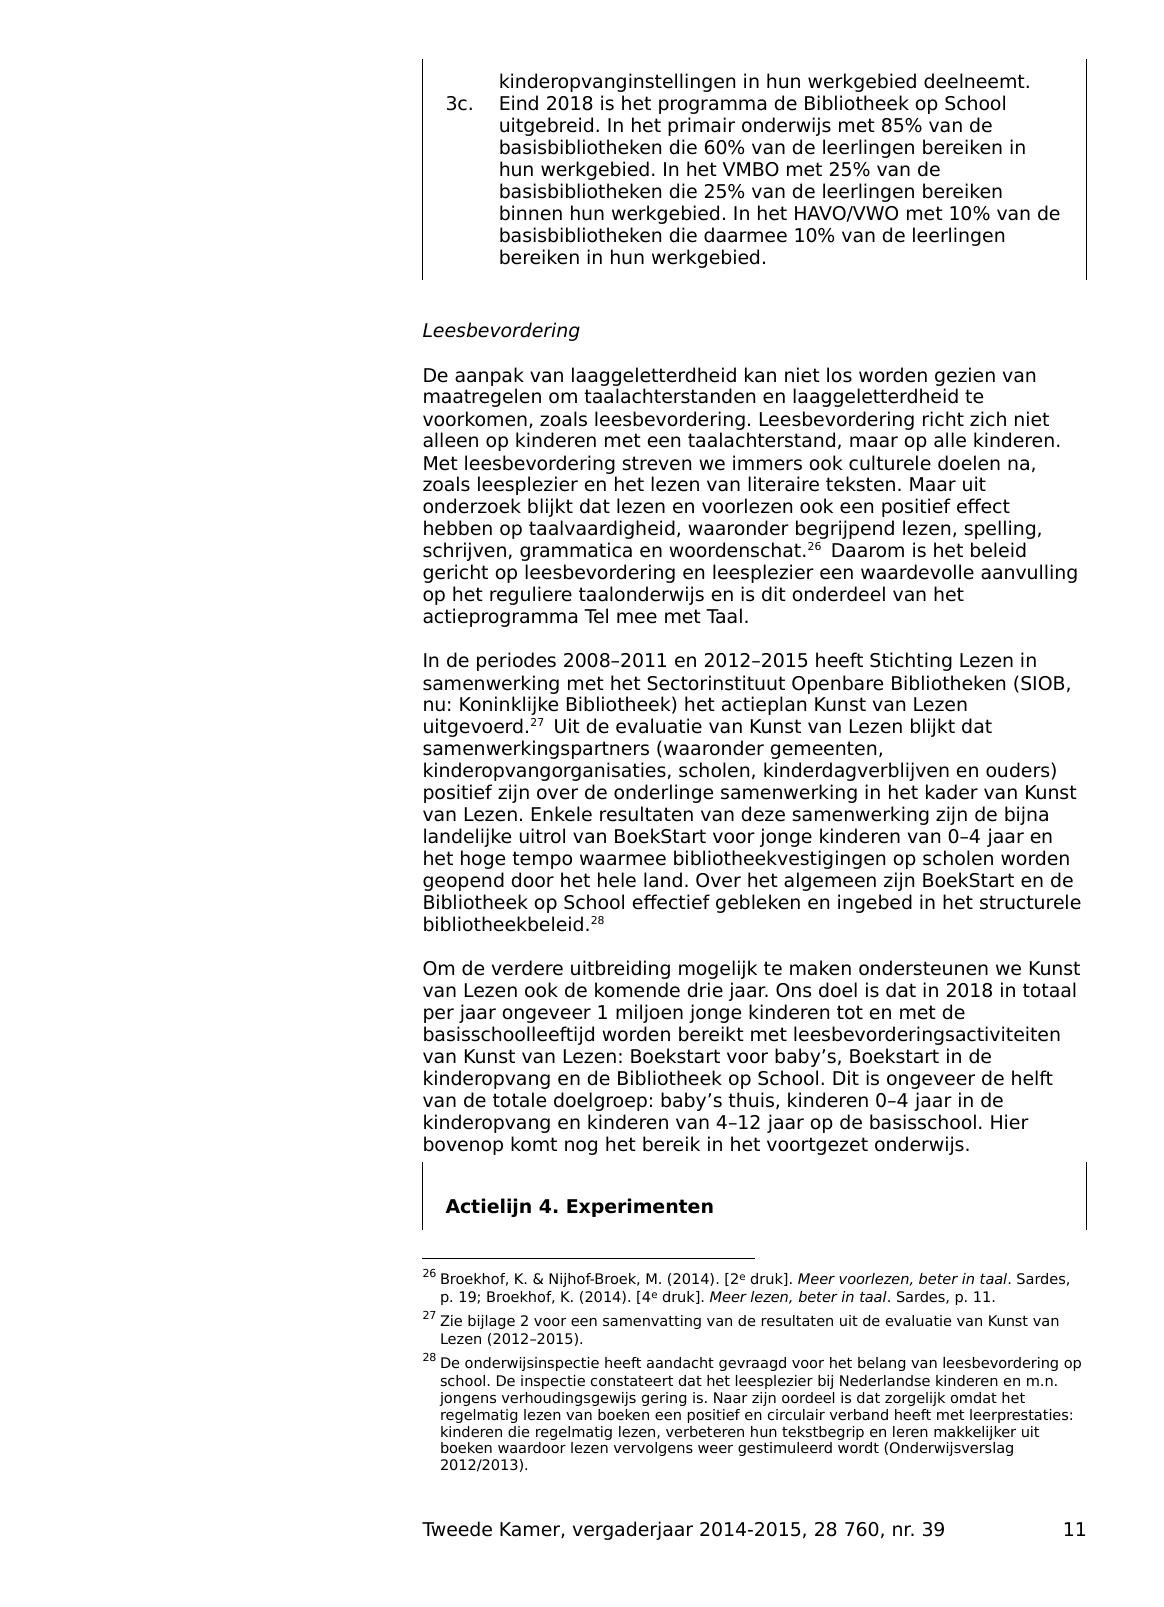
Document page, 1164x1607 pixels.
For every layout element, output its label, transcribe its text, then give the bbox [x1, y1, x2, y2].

text De aanpak van laaggeletterdheid kan niet los worden gezien van maatregelen om taalachterstanden en laaggeletterdheid te voorkomen, zoals leesbevordering. Leesbevordering richt zich niet alleen op kinderen met een taalachterstand, maar op alle kinderen. Met leesbevordering streven we immers ook culturele doelen na, zoals leesplezier en het lezen van literaire teksten. Maar uit onderzoek blijkt dat lezen en voorlezen ook een positief effect hebben op taalvaardigheid, waaronder begrijpend lezen, spelling, schrijven, grammatica en woordenschat. Daarom is het beleid gericht op leesbevordering en leesplezier een waardevolle aanvulling op het reguliere taalonderwijs en is dit onderdeel van het actieprogramma Tel mee met Taal. [422, 364, 1087, 628]
text In de periodes 2008–2011 en 2012–2015 heeft Stichting Lezen in samenwerking met het Sectorinstituut Openbare Bibliotheken (SIOB, nu: Koninklijke Bibliotheek) het actieplan Kunst van Lezen uitgevoerd. Uit de evaluatie van Kunst van Lezen blijkt dat samenwerkingspartners (waaronder gemeenten, kinderopvangorganisaties, scholen, kinderdagverblijven en ouders) positief zijn over de onderlinge samenwerking in het kader van Kunst van Lezen. Enkele resultaten van deze samenwerking zijn de bijna landelijke uitrol van BoekStart voor jonge kinderen van 0–4 jaar en het hoge tempo waarmee bibliotheekvestigingen op scholen worden geopend door het hele land. Over het algemeen zijn BoekStart en de Bibliotheek op School effectief gebleken en ingebed in het structurele bibliotheekbeleid. [422, 650, 1087, 936]
text Zie bijlage 2 voor een samenvatting van de resultaten uit de evaluatie van Kunst van Lezen (2012–2015). [422, 1309, 1087, 1348]
text Om de verdere uitbreiding mogelijk te maken ondersteunen we Kunst van Lezen ook de komende drie jaar. Ons doel is dat in 2018 in totaal per jaar ongeveer 1 miljoen jonge kinderen tot en met de basisschoolleeftijd worden bereikt met leesbevorderingsactiviteiten van Kunst van Lezen: Boekstart voor baby’s, Boekstart in de kinderopvang en de Bibliotheek op School. Dit is ongeveer de helft van de totale doelgroep: baby’s thuis, kinderen 0–4 jaar in de kinderopvang en kinderen van 4–12 jaar op de basisschool. Hier bovenop komt nog het bereik in het voortgezet onderwijs. [422, 958, 1087, 1156]
text Broekhof, K. & Nijhof-Broek, M. (2014). [2e druk]. Meer voorlezen, beter in taal. Sardes, p. 19; Broekhof, K. (2014). [4e druk]. Meer lezen, beter in taal. Sardes, p. 11. [422, 1267, 1087, 1306]
text De onderwijsinspectie heeft aandacht gevraagd voor het belang van leesbevordering op school. De inspectie constateert dat het leesplezier bij Nederlandse kinderen en m.n. jongens verhoudingsgewijs gering is. Naar zijn oordeel is dat zorgelijk omdat het regelmatig lezen van boeken een positief en circulair verband heeft met leerprestaties: kinderen die regelmatig lezen, verbeteren hun tekstbegrip en leren makkelijker uit boeken waardoor lezen vervolgens weer gestimuleerd wordt (Onderwijsverslag 2012/2013). [422, 1351, 1087, 1474]
subtitle Leesbevordering [422, 320, 1087, 342]
table_header Actielijn 4. Experimenten [423, 1162, 1086, 1230]
table_header kinderopvanginstellingen in hun werkgebied deelneemt. 3c. Eind 2018 is het programma de Bibliotheek op School uitgebreid. In het primair onderwijs met 85% van de basisbibliotheken die 60% van de leerlingen bereiken in hun werkgebied. In het VMBO met 25% van de basisbibliotheken die 25% van de leerlingen bereiken binnen hun werkgebied. In het HAVO/VWO met 10% van de basisbibliotheken die daarmee 10% van de leerlingen bereiken in hun werkgebied. [423, 59, 1086, 280]
